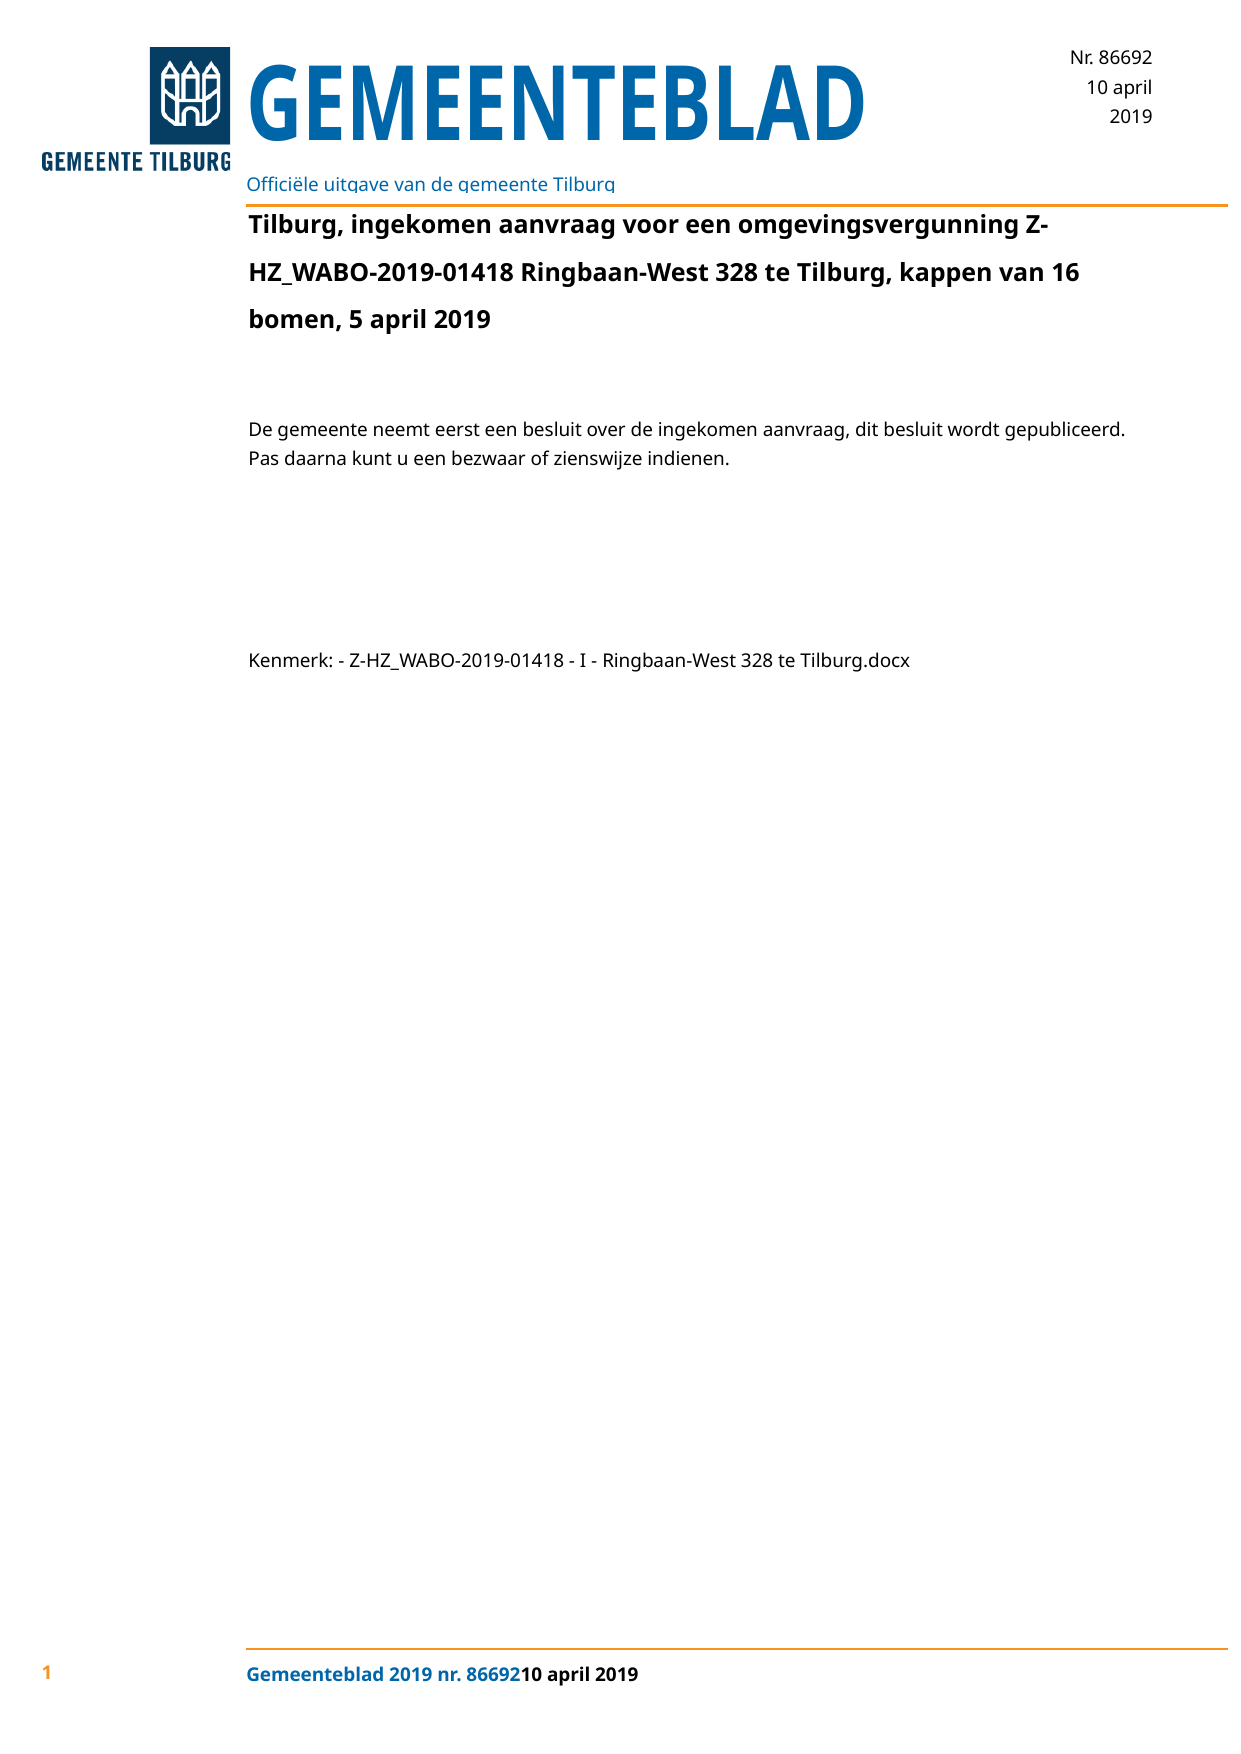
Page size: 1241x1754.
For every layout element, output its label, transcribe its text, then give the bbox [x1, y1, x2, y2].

text Tilburg, ingekomen aanvraag voor een omgevingsvergunning Z-HZ_WABO-2019-01418 Ringbaan-West 328 te Tilburg, kappen van 16 bomen, 5 april 2019 [248, 207, 1152, 336]
text De gemeente neemt eerst een besluit over de ingekomen aanvraag, dit besluit wordt gepubliceerd. Pas daarna kunt u een bezwaar of zienswijze indienen. [248, 416, 1152, 471]
picture [41, 47, 231, 172]
text Kenmerk: - Z-HZ_WABO-2019-01418 - I - Ringbaan-West 328 te Tilburg.docx [248, 647, 1152, 673]
